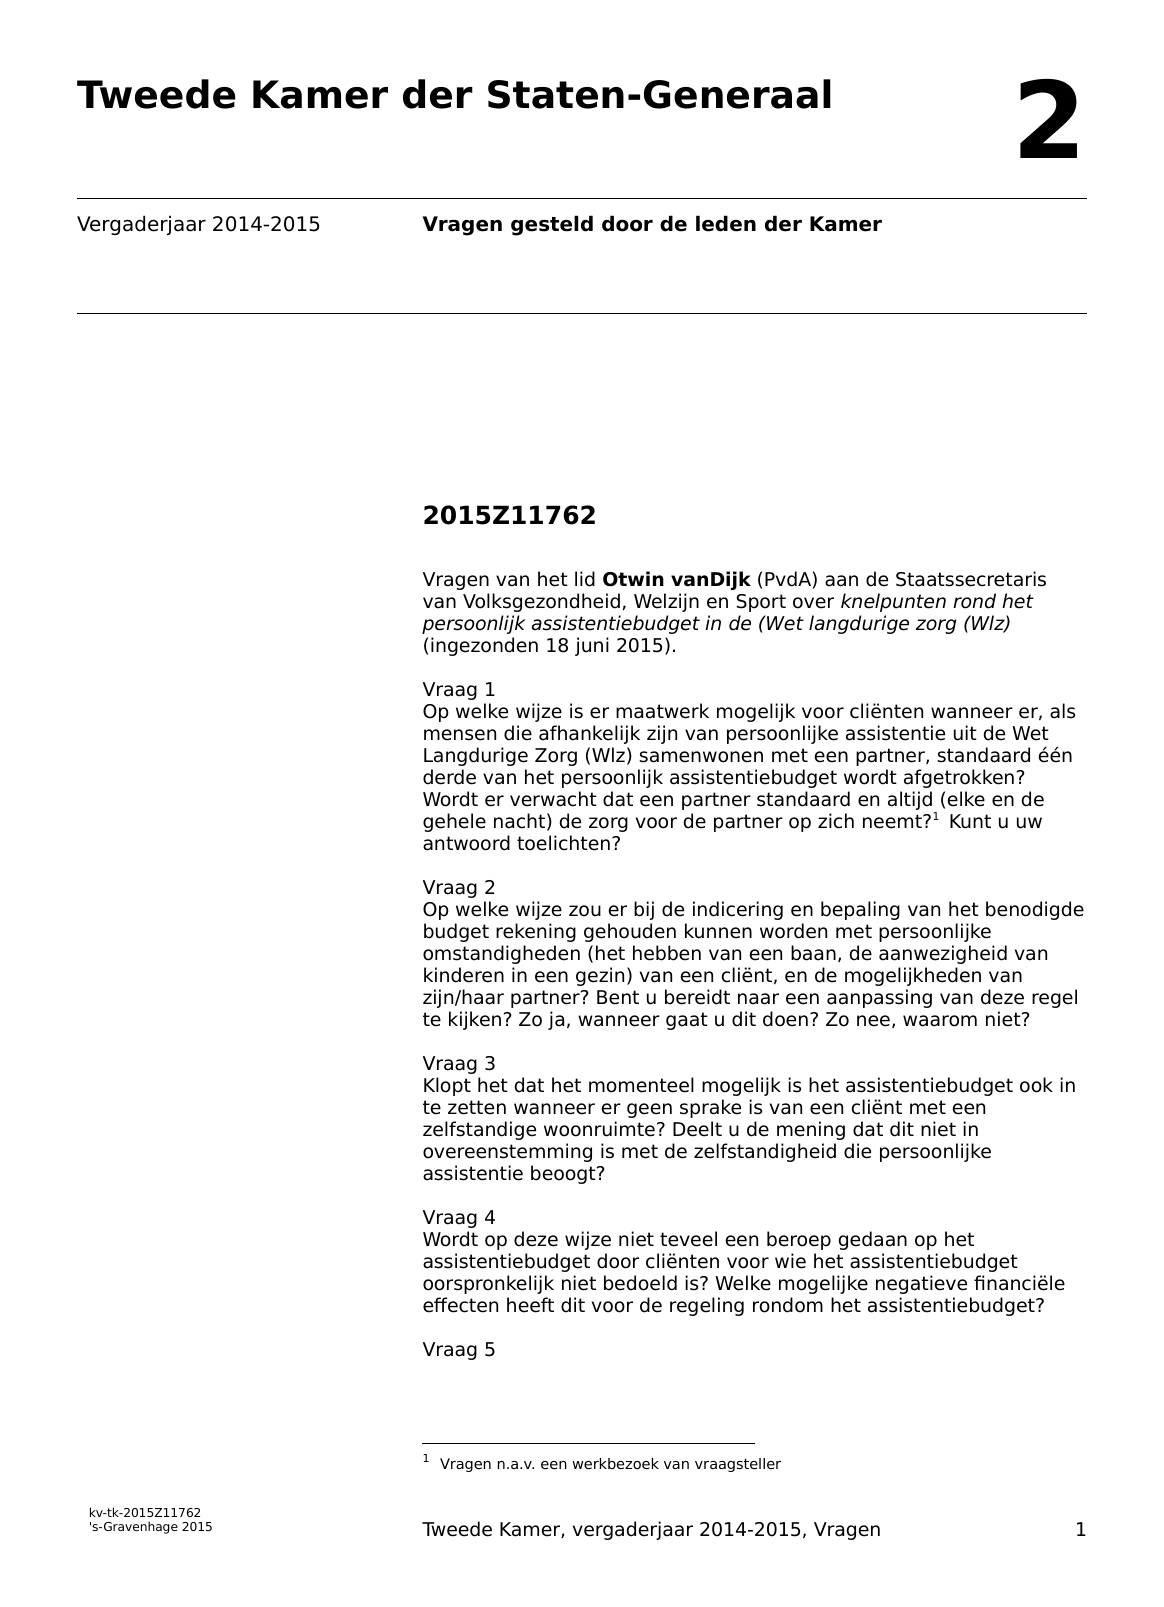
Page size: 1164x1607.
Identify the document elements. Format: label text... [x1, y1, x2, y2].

table_cell Vragen gesteld door de leden der Kamer [422, 199, 1087, 313]
text Vragen n.a.v. een werkbezoek van vraagsteller [422, 1452, 1087, 1474]
text Vraag 1 [422, 679, 1087, 701]
text Vraag 5 [422, 1339, 1087, 1361]
text Vraag 2 [422, 877, 1087, 899]
text Vragen van het lid Otwin vanDijk (PvdA) aan de Staatssecretaris van Volksgezondheid, Welzijn en Sport over knelpunten rond het persoonlijk assistentiebudget in de (Wet langdurige zorg (Wlz) (ingezonden 18 juni 2015). [422, 569, 1087, 657]
table_header Tweede Kamer der Staten-Generaal [77, 59, 886, 198]
table_header 2 [886, 59, 1087, 198]
text Wordt op deze wijze niet teveel een beroep gedaan op het assistentiebudget door cliënten voor wie het assistentiebudget oorspronkelijk niet bedoeld is? Welke mogelijke negatieve financiële effecten heeft dit voor de regeling rondom het assistentiebudget? [422, 1229, 1087, 1317]
text kv-tk-2015Z11762 [88, 1506, 323, 1520]
text Vraag 3 [422, 1053, 1087, 1075]
text Op welke wijze is er maatwerk mogelijk voor cliënten wanneer er, als mensen die afhankelijk zijn van persoonlijke assistentie uit de Wet Langdurige Zorg (Wlz) samenwonen met een partner, standaard één derde van het persoonlijk assistentiebudget wordt afgetrokken? Wordt er verwacht dat een partner standaard en altijd (elke en de gehele nacht) de zorg voor de partner op zich neemt? Kunt u uw antwoord toelichten? [422, 701, 1087, 855]
text Op welke wijze zou er bij de indicering en bepaling van het benodigde budget rekening gehouden kunnen worden met persoonlijke omstandigheden (het hebben van een baan, de aanwezigheid van kinderen in een gezin) van een cliënt, en de mogelijkheden van zijn/haar partner? Bent u bereidt naar een aanpassing van deze regel te kijken? Zo ja, wanneer gaat u dit doen? Zo nee, waarom niet? [422, 899, 1087, 1031]
table_cell Vergaderjaar 2014-2015 [77, 199, 422, 313]
text 2015Z11762 [422, 501, 1087, 531]
text Klopt het dat het momenteel mogelijk is het assistentiebudget ook in te zetten wanneer er geen sprake is van een cliënt met een zelfstandige woonruimte? Deelt u de mening dat dit niet in overeenstemming is met de zelfstandigheid die persoonlijke assistentie beoogt? [422, 1075, 1087, 1185]
text Vraag 4 [422, 1207, 1087, 1229]
text 's-Gravenhage 2015 [88, 1520, 323, 1534]
